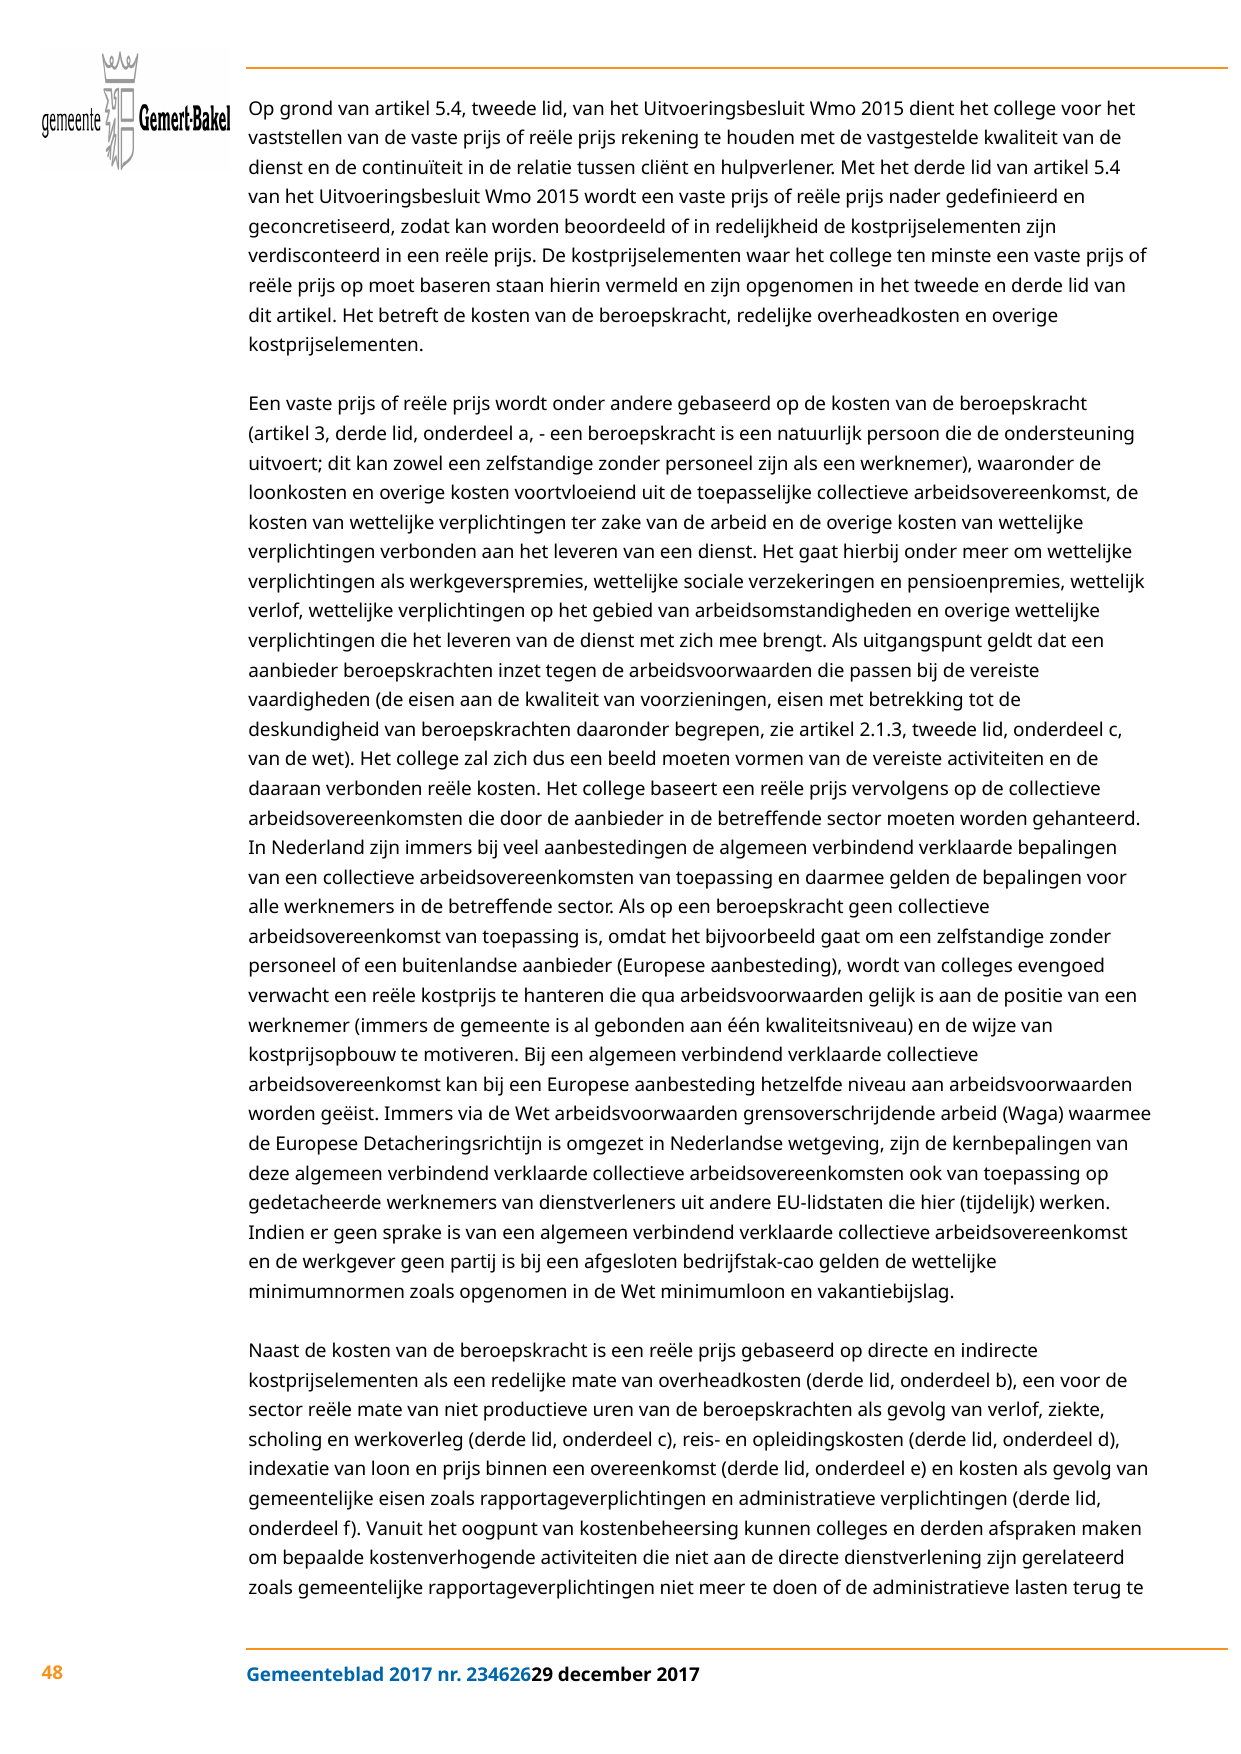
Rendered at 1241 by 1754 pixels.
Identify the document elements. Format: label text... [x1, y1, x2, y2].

text Een vaste prijs of reële prijs wordt onder andere gebaseerd op de kosten van de beroepskracht (artikel 3, derde lid, onderdeel a, - een beroepskracht is een natuurlijk persoon die de ondersteuning uitvoert; dit kan zowel een zelfstandige zonder personeel zijn als een werknemer), waaronder de loonkosten en overige kosten voortvloeiend uit de toepasselijke collectieve arbeidsovereenkomst, de kosten van wettelijke verplichtingen ter zake van de arbeid en de overige kosten van wettelijke verplichtingen verbonden aan het leveren van een dienst. Het gaat hierbij onder meer om wettelijke verplichtingen als werkgeverspremies, wettelijke sociale verzekeringen en pensioenpremies, wettelijk verlof, wettelijke verplichtingen op het gebied van arbeidsomstandigheden en overige wettelijke verplichtingen die het leveren van de dienst met zich mee brengt. Als uitgangspunt geldt dat een aanbieder beroepskrachten inzet tegen de arbeidsvoorwaarden die passen bij de vereiste vaardigheden (de eisen aan de kwaliteit van voorzieningen, eisen met betrekking tot de deskundigheid van beroepskrachten daaronder begrepen, zie artikel 2.1.3, tweede lid, onderdeel c, van de wet). Het college zal zich dus een beeld moeten vormen van de vereiste activiteiten en de daaraan verbonden reële kosten. Het college baseert een reële prijs vervolgens op de collectieve arbeidsovereenkomsten die door de aanbieder in de betreffende sector moeten worden gehanteerd. In Nederland zijn immers bij veel aanbestedingen de algemeen verbindend verklaarde bepalingen van een collectieve arbeidsovereenkomsten van toepassing en daarmee gelden de bepalingen voor alle werknemers in de betreffende sector. Als op een beroepskracht geen collectieve arbeidsovereenkomst van toepassing is, omdat het bijvoorbeeld gaat om een zelfstandige zonder personeel of een buitenlandse aanbieder (Europese aanbesteding), wordt van colleges evengoed verwacht een reële kostprijs te hanteren die qua arbeidsvoorwaarden gelijk is aan de positie van een werknemer (immers de gemeente is al gebonden aan één kwaliteitsniveau) en de wijze van kostprijsopbouw te motiveren. Bij een algemeen verbindend verklaarde collectieve arbeidsovereenkomst kan bij een Europese aanbesteding hetzelfde niveau aan arbeidsvoorwaarden worden geëist. Immers via de Wet arbeidsvoorwaarden grensoverschrijdende arbeid (Waga) waarmee de Europese Detacheringsrichtijn is omgezet in Nederlandse wetgeving, zijn de kernbepalingen van deze algemeen verbindend verklaarde collectieve arbeidsovereenkomsten ook van toepassing op gedetacheerde werknemers van dienstverleners uit andere EU-lidstaten die hier (tijdelijk) werken. Indien er geen sprake is van een algemeen verbindend verklaarde collectieve arbeidsovereenkomst en de werkgever geen partij is bij een afgesloten bedrijfstak-cao gelden de wettelijke minimumnormen zoals opgenomen in de Wet minimumloon en vakantiebijslag. [248, 391, 1152, 1304]
text Naast de kosten van de beroepskracht is een reële prijs gebaseerd op directe en indirecte kostprijselementen als een redelijke mate van overheadkosten (derde lid, onderdeel b), een voor de sector reële mate van niet productieve uren van de beroepskrachten als gevolg van verlof, ziekte, scholing en werkoverleg (derde lid, onderdeel c), reis- en opleidingskosten (derde lid, onderdeel d), indexatie van loon en prijs binnen een overeenkomst (derde lid, onderdeel e) en kosten als gevolg van gemeentelijke eisen zoals rapportageverplichtingen en administratieve verplichtingen (derde lid, onderdeel f). Vanuit het oogpunt van kostenbeheersing kunnen colleges en derden afspraken maken om bepaalde kostenverhogende activiteiten die niet aan de directe dienstverlening zijn gerelateerd zoals gemeentelijke rapportageverplichtingen niet meer te doen of de administratieve lasten terug te [248, 1337, 1152, 1600]
text Op grond van artikel 5.4, tweede lid, van het Uitvoeringsbesluit Wmo 2015 dient het college voor het vaststellen van de vaste prijs of reële prijs rekening te houden met de vastgestelde kwaliteit van de dienst en de continuïteit in de relatie tussen cliënt en hulpverlener. Met het derde lid van artikel 5.4 van het Uitvoeringsbesluit Wmo 2015 wordt een vaste prijs of reële prijs nader gedefinieerd en geconcretiseerd, zodat kan worden beoordeeld of in redelijkheid de kostprijselementen zijn verdisconteerd in een reële prijs. De kostprijselementen waar het college ten minste een vaste prijs of reële prijs op moet baseren staan hierin vermeld en zijn opgenomen in het tweede en derde lid van dit artikel. Het betreft de kosten van de beroepskracht, redelijke overheadkosten en overige kostprijselementen. [248, 95, 1152, 357]
picture [41, 47, 231, 172]
